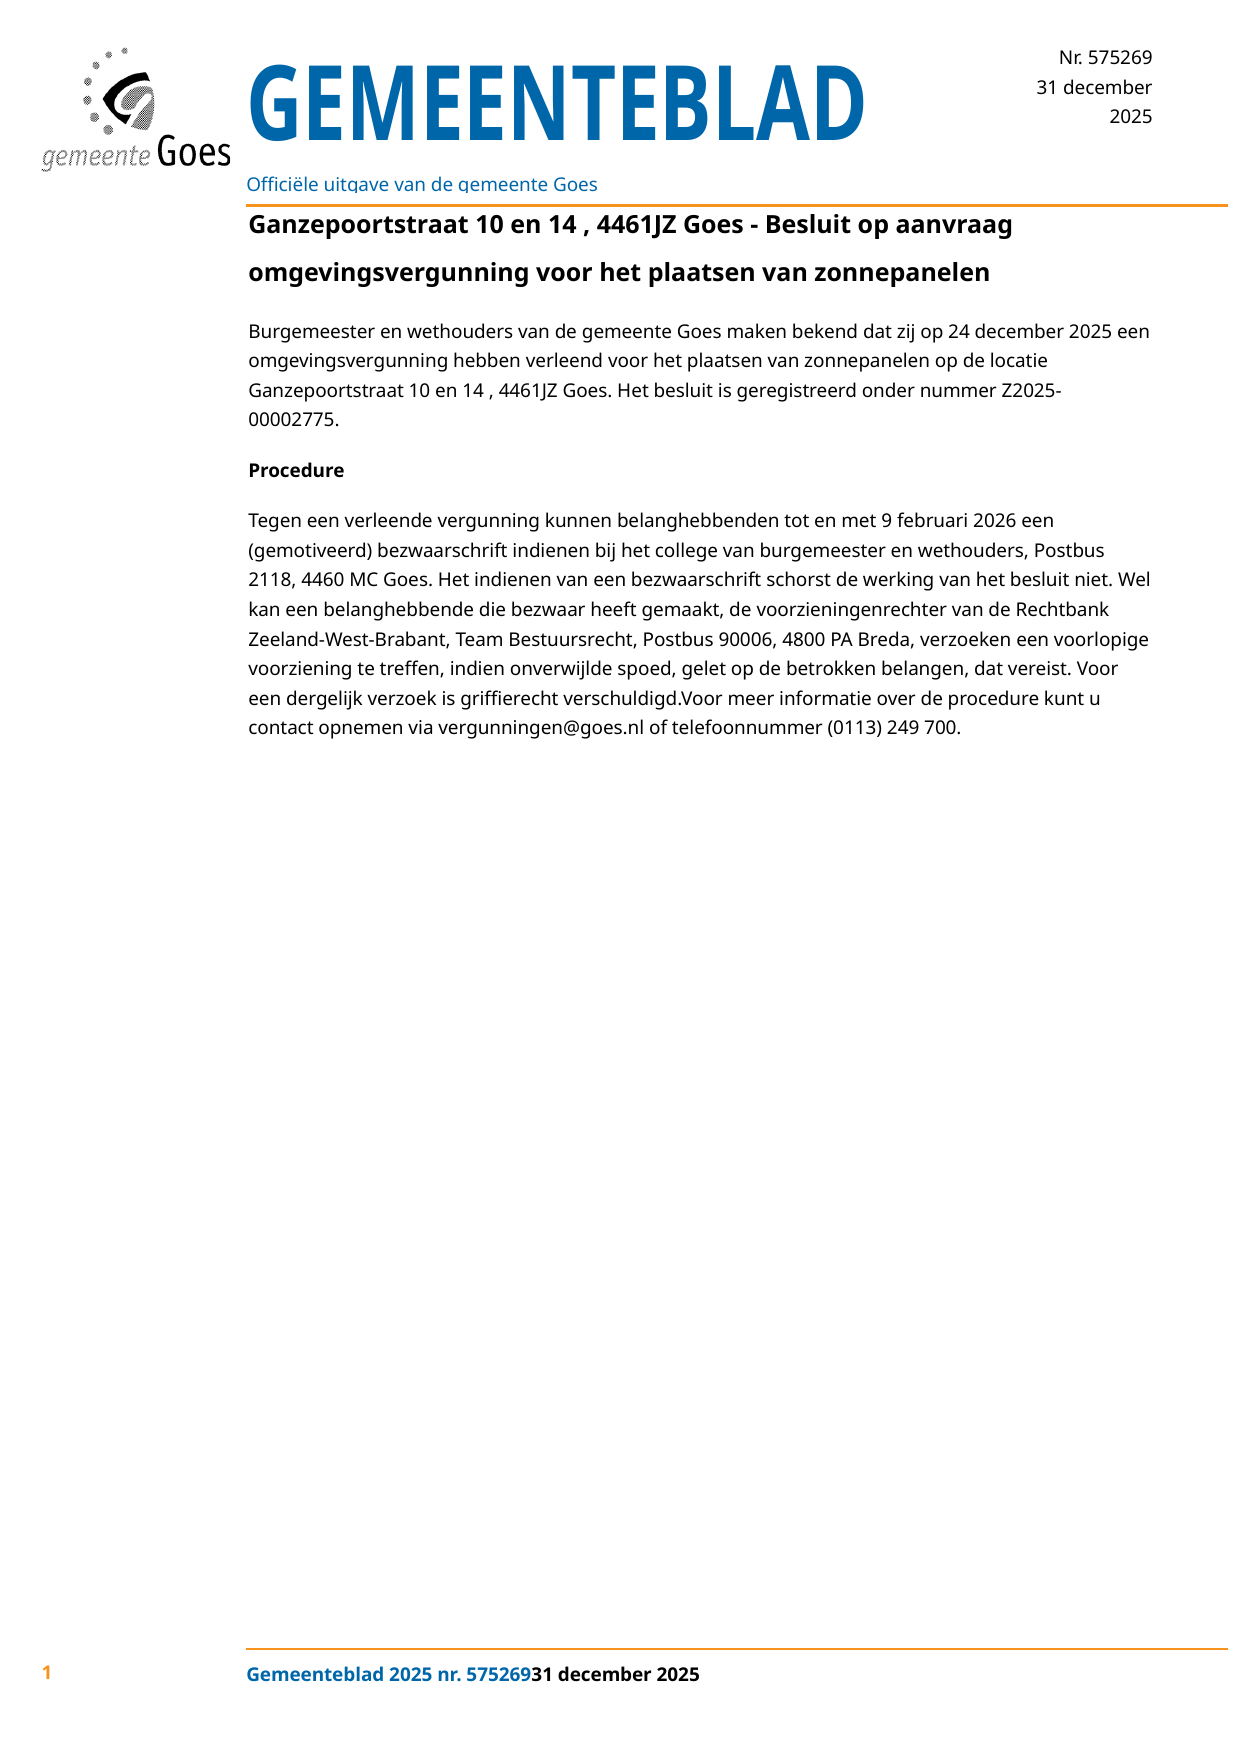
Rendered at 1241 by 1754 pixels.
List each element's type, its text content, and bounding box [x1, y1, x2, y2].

text Procedure [248, 457, 1152, 483]
picture [41, 47, 231, 172]
text Burgemeester en wethouders van de gemeente Goes maken bekend dat zij op 24 december 2025 een omgevingsvergunning hebben verleend voor het plaatsen van zonnepanelen op de locatie Ganzepoortstraat 10 en 14 , 4461JZ Goes. Het besluit is geregistreerd onder nummer Z2025-00002775. [248, 318, 1152, 432]
text Tegen een verleende vergunning kunnen belanghebbenden tot en met 9 februari 2026 een (gemotiveerd) bezwaarschrift indienen bij het college van burgemeester en wethouders, Postbus 2118, 4460 MC Goes. Het indienen van een bezwaarschrift schorst de werking van het besluit niet. Wel kan een belanghebbende die bezwaar heeft gemaakt, de voorzieningenrechter van de Rechtbank Zeeland-West-Brabant, Team Bestuursrecht, Postbus 90006, 4800 PA Breda, verzoeken een voorlopige voorziening te treffen, indien onverwijlde spoed, gelet op de betrokken belangen, dat vereist. Voor een dergelijk verzoek is griffierecht verschuldigd.Voor meer informatie over de procedure kunt u contact opnemen via vergunningen@goes.nl of telefoonnummer (0113) 249 700. [248, 507, 1152, 740]
text Ganzepoortstraat 10 en 14 , 4461JZ Goes - Besluit op aanvraag omgevingsvergunning voor het plaatsen van zonnepanelen [248, 207, 1152, 288]
